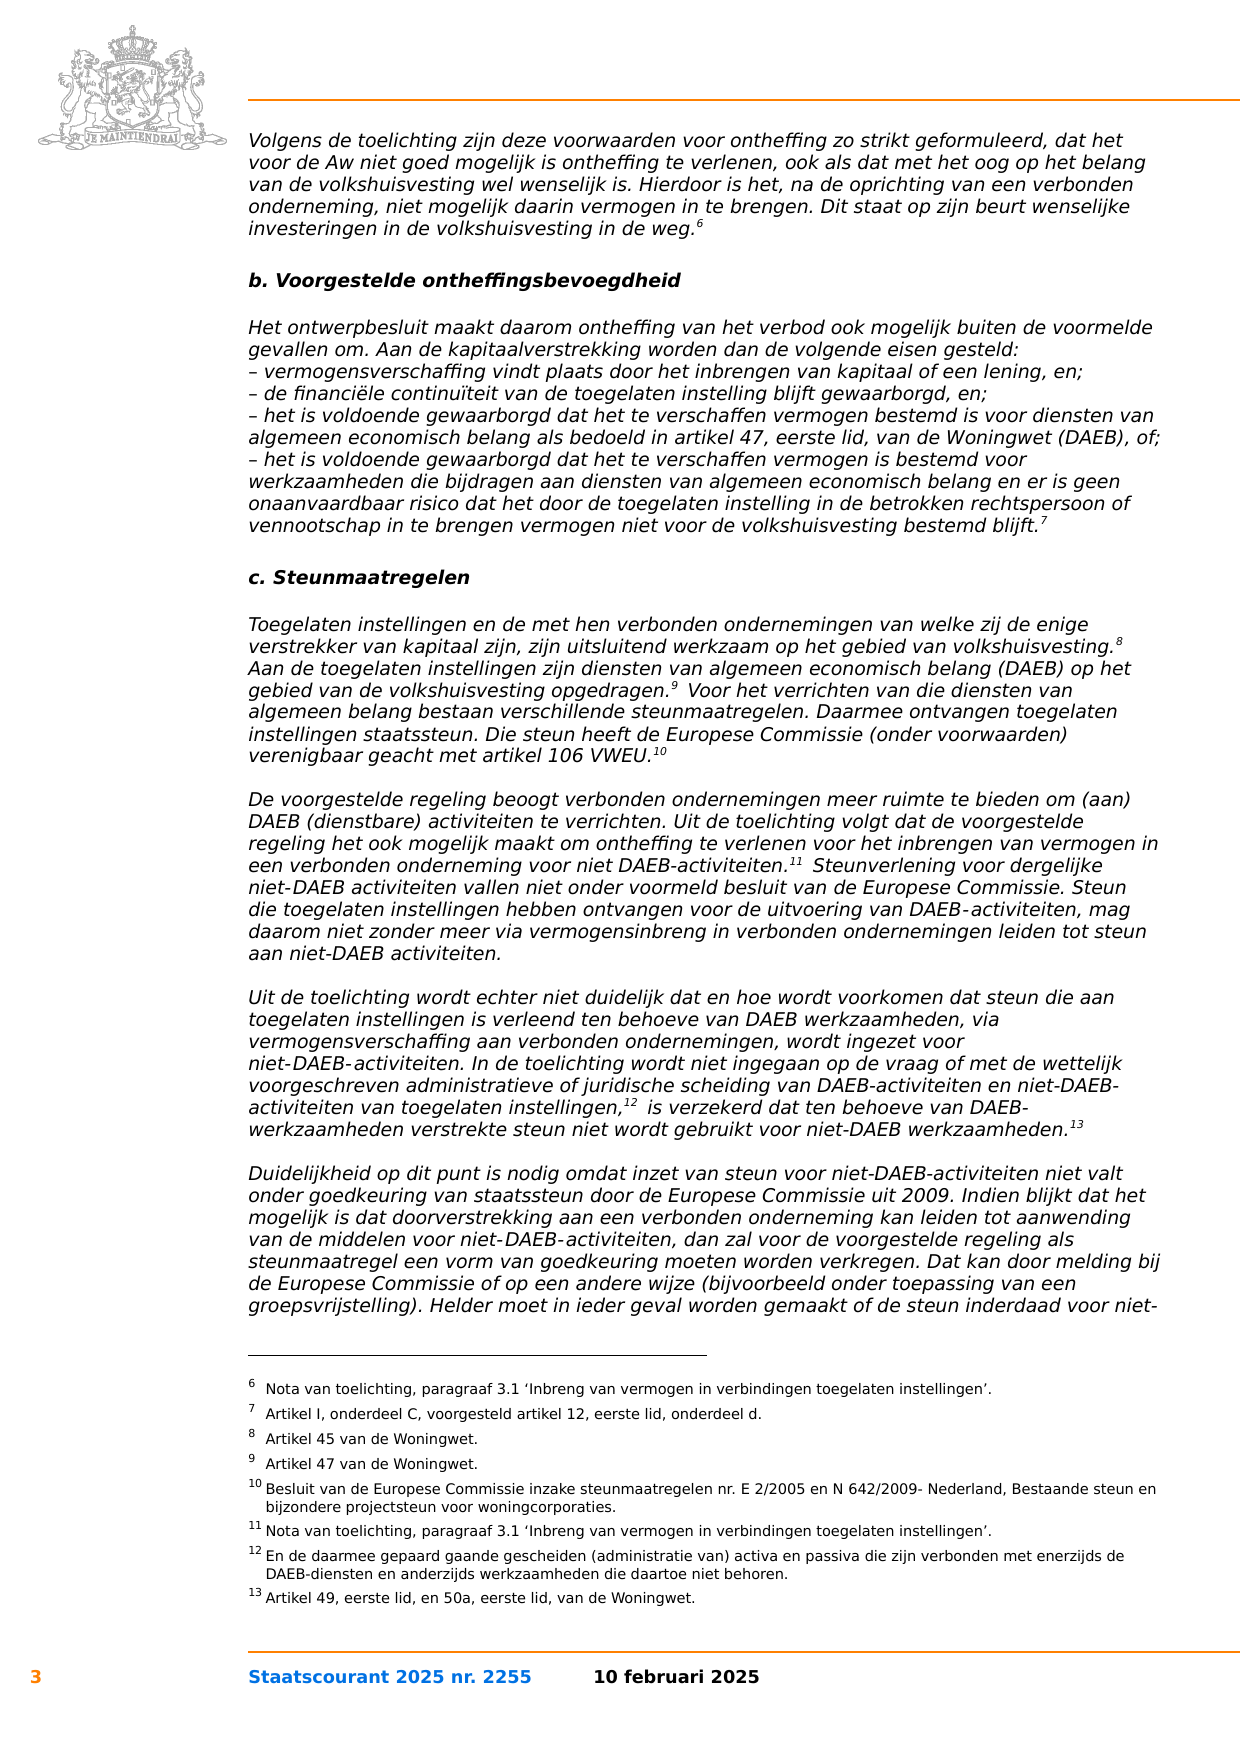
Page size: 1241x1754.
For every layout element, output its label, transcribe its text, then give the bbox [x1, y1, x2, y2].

text Besluit van de Europese Commissie inzake steunmaatregelen nr. E 2/2005 en N 642/2009- Nederland, Bestaande steun en bijzondere projectsteun voor woningcorporaties. [248, 1477, 1163, 1516]
text Volgens de toelichting zijn deze voorwaarden voor ontheffing zo strikt geformuleerd, dat het voor de Aw niet goed mogelijk is ontheffing te verlenen, ook als dat met het oog op het belang van de volkshuisvesting wel wenselijk is. Hierdoor is het, na de oprichting van een verbonden onderneming, niet mogelijk daarin vermogen in te brengen. Dit staat op zijn beurt wenselijke investeringen in de volkshuisvesting in de weg. [248, 130, 1163, 240]
text Toegelaten instellingen en de met hen verbonden ondernemingen van welke zij de enige verstrekker van kapitaal zijn, zijn uitsluitend werkzaam op het gebied van volkshuisvesting. Aan de toegelaten instellingen zijn diensten van algemeen economisch belang (DAEB) op het gebied van de volkshuisvesting opgedragen. Voor het verrichten van die diensten van algemeen belang bestaan verschillende steunmaatregelen. Daarmee ontvangen toegelaten instellingen staatssteun. Die steun heeft de Europese Commissie (onder voorwaarden) verenigbaar geacht met artikel 106 VWEU. [248, 613, 1163, 767]
subtitle b. Voorgestelde ontheffingsbevoegdheid [248, 270, 1163, 292]
text Het ontwerpbesluit maakt daarom ontheffing van het verbod ook mogelijk buiten de voormelde gevallen om. Aan de kapitaalverstrekking worden dan de volgende eisen gesteld: [248, 317, 1163, 361]
text Artikel 49, eerste lid, en 50a, eerste lid, van de Woningwet. [248, 1586, 1163, 1608]
text – de financiële continuïteit van de toegelaten instelling blijft gewaarborgd, en; [248, 383, 1163, 405]
text – het is voldoende gewaarborgd dat het te verschaffen vermogen is bestemd voor werkzaamheden die bijdragen aan diensten van algemeen economisch belang en er is geen onaanvaardbaar risico dat het door de toegelaten instelling in de betrokken rechtspersoon of vennootschap in te brengen vermogen niet voor de volkshuisvesting bestemd blijft. [248, 449, 1163, 537]
picture [38, 25, 227, 150]
text Duidelijkheid op dit punt is nodig omdat inzet van steun voor niet-DAEB-activiteiten niet valt onder goedkeuring van staatssteun door de Europese Commissie uit 2009. Indien blijkt dat het mogelijk is dat doorverstrekking aan een verbonden onderneming kan leiden tot aanwending van de middelen voor niet‑DAEB‑activiteiten, dan zal voor de voorgestelde regeling als steunmaatregel een vorm van goedkeuring moeten worden verkregen. Dat kan door melding bij de Europese Commissie of op een andere wijze (bijvoorbeeld onder toepassing van een groepsvrijstelling). Helder moet in ieder geval worden gemaakt of de steun inderdaad voor niet- [248, 1163, 1163, 1317]
text De voorgestelde regeling beoogt verbonden ondernemingen meer ruimte te bieden om (aan) DAEB (dienstbare) activiteiten te verrichten. Uit de toelichting volgt dat de voorgestelde regeling het ook mogelijk maakt om ontheffing te verlenen voor het inbrengen van vermogen in een verbonden onderneming voor niet DAEB-activiteiten. Steunverlening voor dergelijke niet‑DAEB activiteiten vallen niet onder voormeld besluit van de Europese Commissie. Steun die toegelaten instellingen hebben ontvangen voor de uitvoering van DAEB‑activiteiten, mag daarom niet zonder meer via vermogensinbreng in verbonden ondernemingen leiden tot steun aan niet-DAEB activiteiten. [248, 789, 1163, 965]
text Artikel 45 van de Woningwet. [248, 1427, 1163, 1449]
text En de daarmee gepaard gaande gescheiden (administratie van) activa en passiva die zijn verbonden met enerzijds de DAEB-diensten en anderzijds werkzaamheden die daartoe niet behoren. [248, 1544, 1163, 1583]
text – het is voldoende gewaarborgd dat het te verschaffen vermogen bestemd is voor diensten van algemeen economisch belang als bedoeld in artikel 47, eerste lid, van de Woningwet (DAEB), of; [248, 405, 1163, 449]
text Nota van toelichting, paragraaf 3.1 ‘Inbreng van vermogen in verbindingen toegelaten instellingen’. [248, 1519, 1163, 1541]
text Nota van toelichting, paragraaf 3.1 ‘Inbreng van vermogen in verbindingen toegelaten instellingen’. [248, 1377, 1163, 1399]
subtitle c. Steunmaatregelen [248, 567, 1163, 588]
text Artikel 47 van de Woningwet. [248, 1452, 1163, 1474]
text Uit de toelichting wordt echter niet duidelijk dat en hoe wordt voorkomen dat steun die aan toegelaten instellingen is verleend ten behoeve van DAEB werkzaamheden, via vermogensverschaffing aan verbonden ondernemingen, wordt ingezet voor niet‑DAEB‑activiteiten. In de toelichting wordt niet ingegaan op de vraag of met de wettelijk voorgeschreven administratieve of juridische scheiding van DAEB-activiteiten en niet-DAEB-activiteiten van toegelaten instellingen, is verzekerd dat ten behoeve van DAEB-werkzaamheden verstrekte steun niet wordt gebruikt voor niet-DAEB werkzaamheden. [248, 987, 1163, 1141]
text Artikel I, onderdeel C, voorgesteld artikel 12, eerste lid, onderdeel d. [248, 1402, 1163, 1424]
text – vermogensverschaffing vindt plaats door het inbrengen van kapitaal of een lening, en; [248, 361, 1163, 383]
